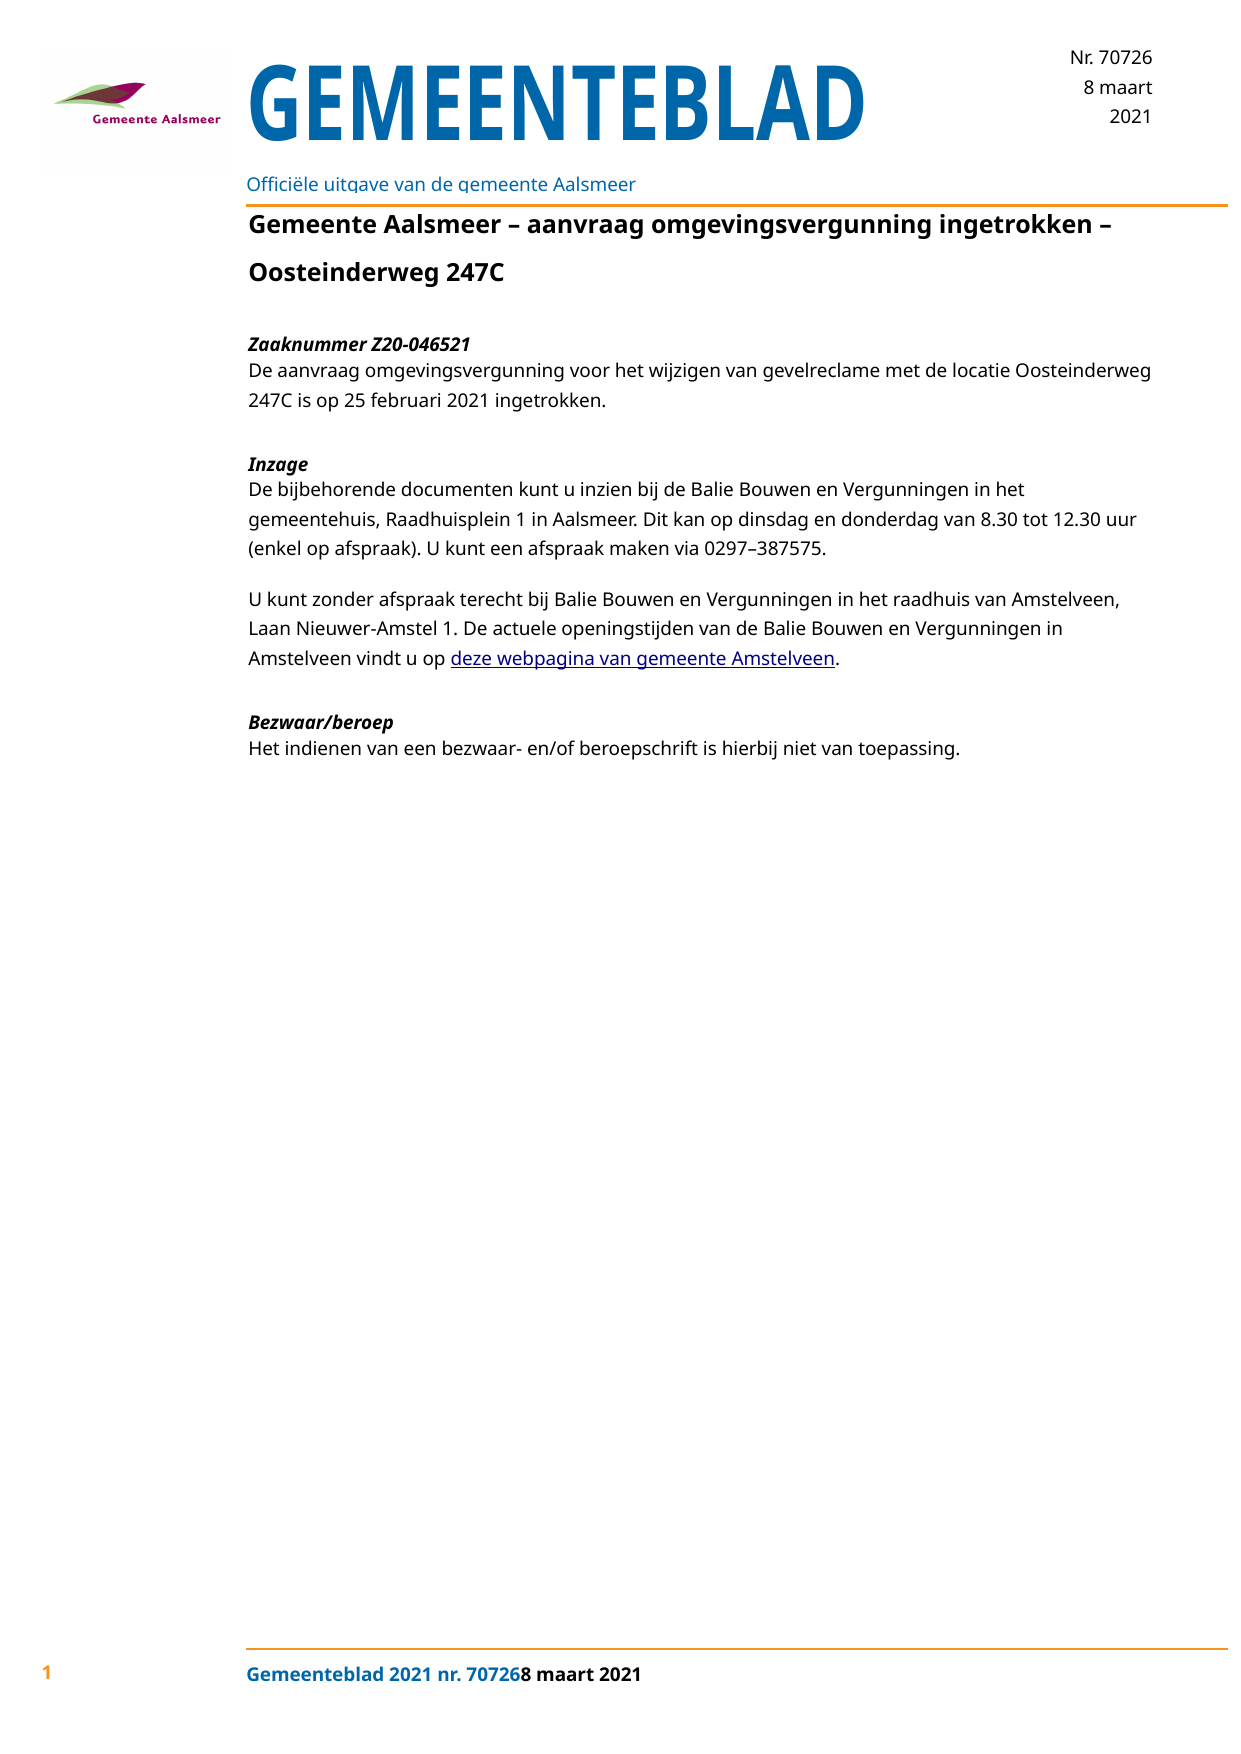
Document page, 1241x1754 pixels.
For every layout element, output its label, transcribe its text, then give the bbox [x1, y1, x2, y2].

text De bijbehorende documenten kunt u inzien bij de Balie Bouwen en Vergunningen in het gemeentehuis, Raadhuisplein 1 in Aalsmeer. Dit kan op dinsdag en donderdag van 8.30 tot 12.30 uur (enkel op afspraak). U kunt een afspraak maken via 0297–387575. [248, 476, 1152, 561]
text Gemeente Aalsmeer – aanvraag omgevingsvergunning ingetrokken – Oosteinderweg 247C [248, 207, 1152, 288]
text Zaaknummer Z20-046521 [248, 331, 1152, 357]
picture [41, 47, 231, 172]
text De aanvraag omgevingsvergunning voor het wijzigen van gevelreclame met de locatie Oosteinderweg 247C is op 25 februari 2021 ingetrokken. [248, 357, 1152, 412]
text Inzage [248, 451, 1152, 476]
text Bezwaar/beroep [248, 709, 1152, 735]
text U kunt zonder afspraak terecht bij Balie Bouwen en Vergunningen in het raadhuis van Amstelveen, Laan Nieuwer-Amstel 1. De actuele openingstijden van de Balie Bouwen en Vergunningen in Amstelveen vindt u op deze webpagina van gemeente Amstelveen. [248, 586, 1152, 671]
text Het indienen van een bezwaar- en/of beroepschrift is hierbij niet van toepassing. [248, 735, 1152, 761]
